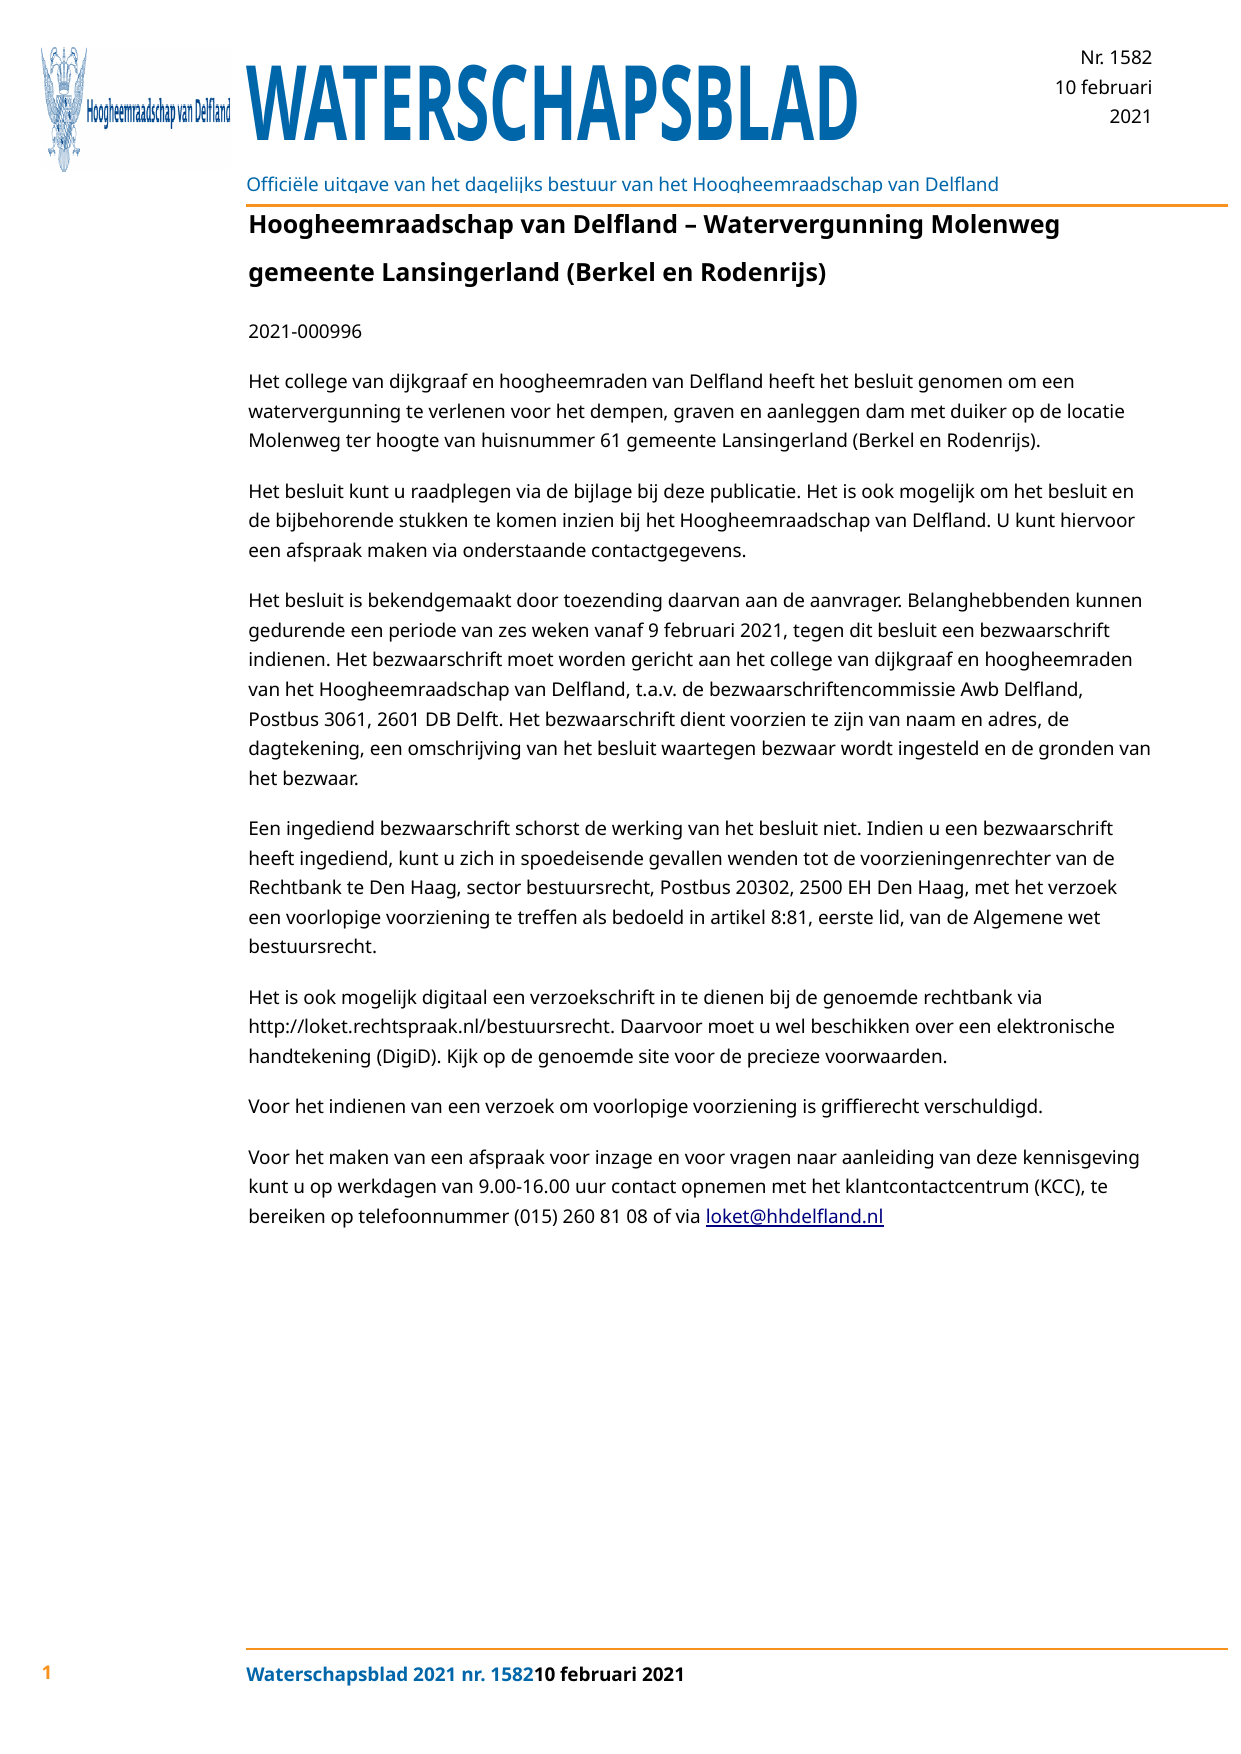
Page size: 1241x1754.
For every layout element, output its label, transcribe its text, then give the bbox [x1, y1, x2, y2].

text Een ingediend bezwaarschrift schorst de werking van het besluit niet. Indien u een bezwaarschrift heeft ingediend, kunt u zich in spoedeisende gevallen wenden tot de voorzieningenrechter van de Rechtbank te Den Haag, sector bestuursrecht, Postbus 20302, 2500 EH Den Haag, met het verzoek een voorlopige voorziening te treffen als bedoeld in artikel 8:81, eerste lid, van de Algemene wet bestuursrecht. [248, 815, 1152, 959]
picture [41, 47, 231, 172]
text Het college van dijkgraaf en hoogheemraden van Delfland heeft het besluit genomen om een watervergunning te verlenen voor het dempen, graven en aanleggen dam met duiker op de locatie Molenweg ter hoogte van huisnummer 61 gemeente Lansingerland (Berkel en Rodenrijs). [248, 368, 1152, 453]
text Voor het indienen van een verzoek om voorlopige voorziening is griffierecht verschuldigd. [248, 1094, 1152, 1119]
text Het is ook mogelijk digitaal een verzoekschrift in te dienen bij de genoemde rechtbank via http://loket.rechtspraak.nl/bestuursrecht. Daarvoor moet u wel beschikken over een elektronische handtekening (DigiD). Kijk op de genoemde site voor de precieze voorwaarden. [248, 984, 1152, 1069]
text Het besluit is bekendgemaakt door toezending daarvan aan de aanvrager. Belanghebbenden kunnen gedurende een periode van zes weken vanaf 9 februari 2021, tegen dit besluit een bezwaarschrift indienen. Het bezwaarschrift moet worden gericht aan het college van dijkgraaf en hoogheemraden van het Hoogheemraadschap van Delfland, t.a.v. de bezwaarschriftencommissie Awb Delfland, Postbus 3061, 2601 DB Delft. Het bezwaarschrift dient voorzien te zijn van naam en adres, de dagtekening, een omschrijving van het besluit waartegen bezwaar wordt ingesteld en de gronden van het bezwaar. [248, 587, 1152, 791]
text Het besluit kunt u raadplegen via de bijlage bij deze publicatie. Het is ook mogelijk om het besluit en de bijbehorende stukken te komen inzien bij het Hoogheemraadschap van Delfland. U kunt hiervoor een afspraak maken via onderstaande contactgegevens. [248, 478, 1152, 563]
text Voor het maken van een afspraak voor inzage en voor vragen naar aanleiding van deze kennisgeving kunt u op werkdagen van 9.00-16.00 uur contact opnemen met het klantcontactcentrum (KCC), te bereiken op telefoonnummer (015) 260 81 08 of via loket@hhdelfland.nl [248, 1144, 1152, 1229]
text Hoogheemraadschap van Delfland – Watervergunning Molenweg gemeente Lansingerland (Berkel en Rodenrijs) [248, 207, 1152, 288]
text 2021-000996 [248, 318, 1152, 344]
